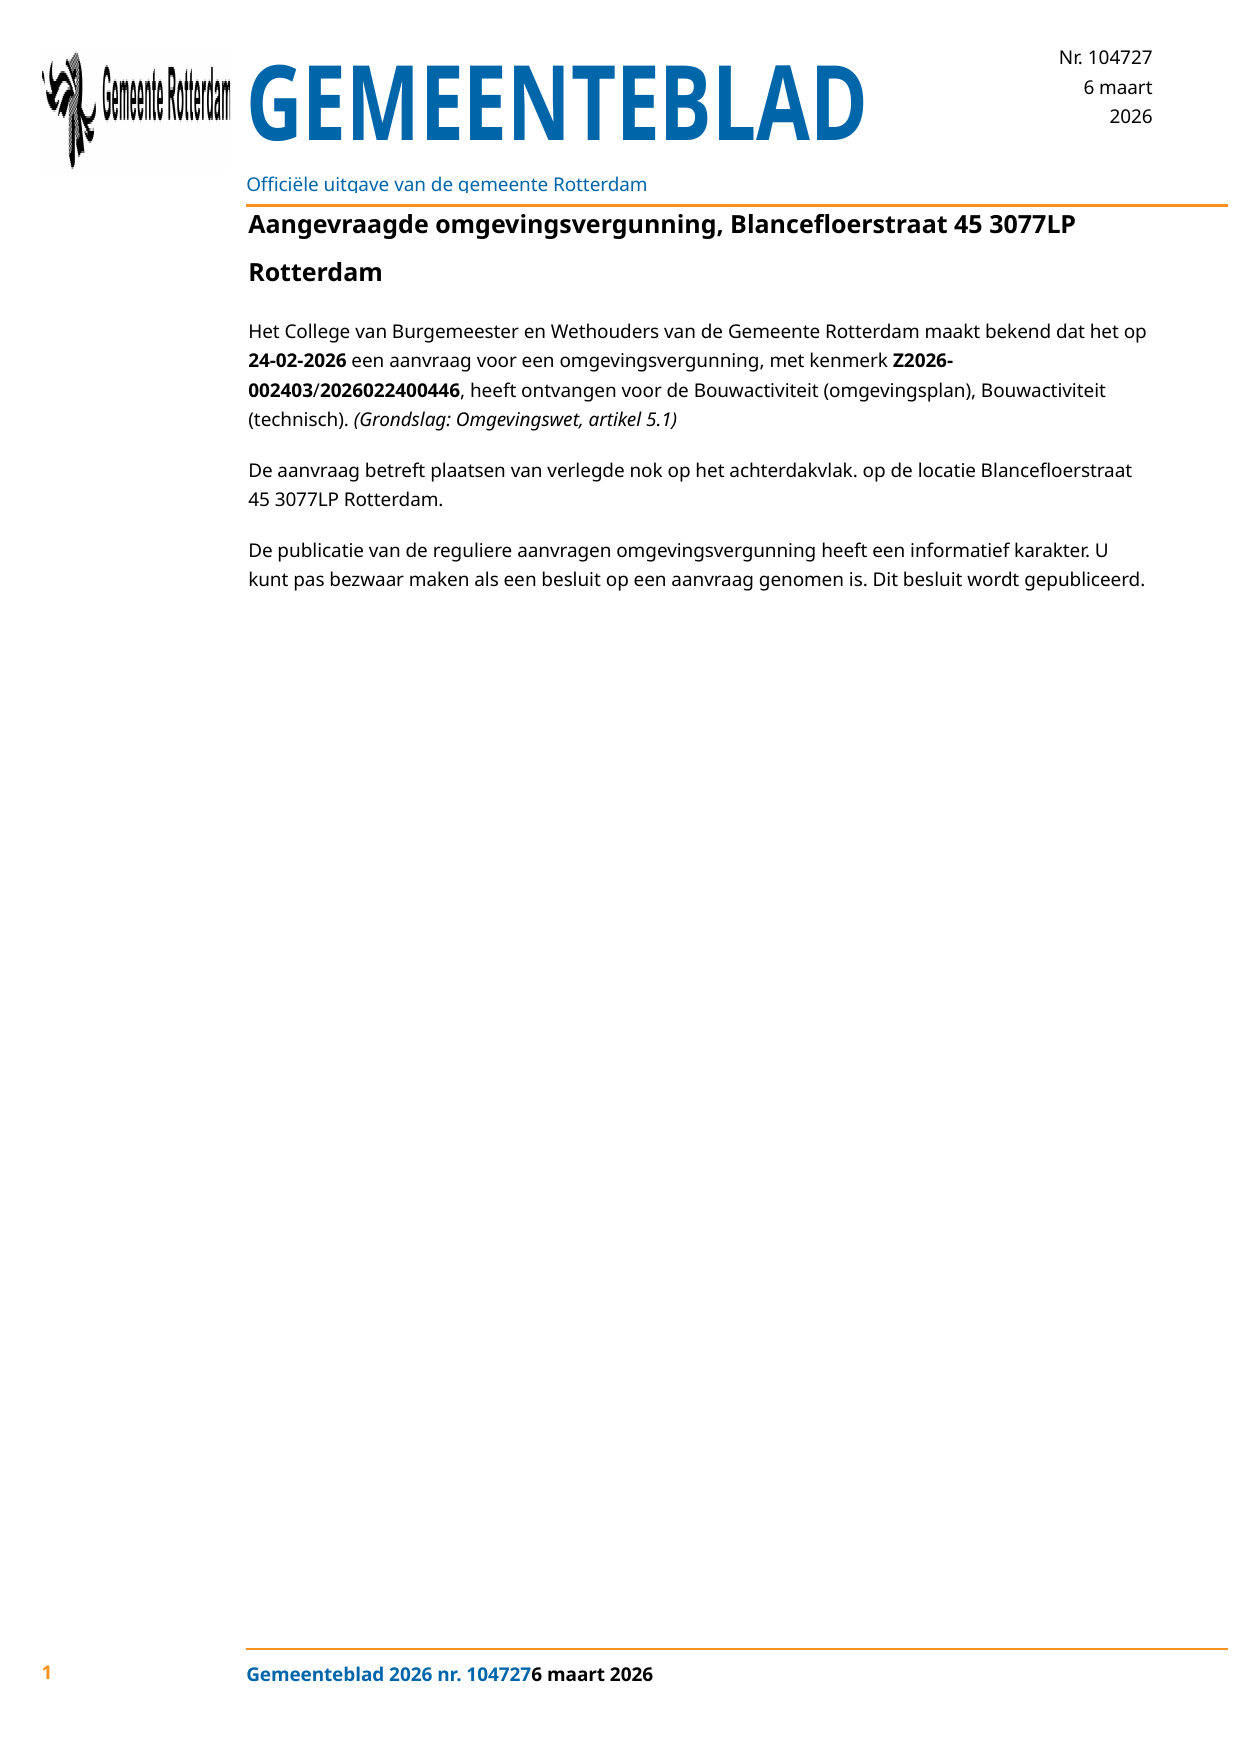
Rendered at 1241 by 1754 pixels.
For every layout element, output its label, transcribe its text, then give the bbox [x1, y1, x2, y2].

text Aangevraagde omgevingsvergunning, Blancefloerstraat 45 3077LP Rotterdam [248, 207, 1152, 288]
picture [41, 47, 231, 172]
text De aanvraag betreft plaatsen van verlegde nok op het achterdakvlak. op de locatie Blancefloerstraat 45 3077LP Rotterdam. [248, 457, 1152, 512]
text Het College van Burgemeester en Wethouders van de Gemeente Rotterdam maakt bekend dat het op 24-02-2026 een aanvraag voor een omgevingsvergunning, met kenmerk Z2026-002403/2026022400446, heeft ontvangen voor de Bouwactiviteit (omgevingsplan), Bouwactiviteit (technisch). (Grondslag: Omgevingswet, artikel 5.1) [248, 318, 1152, 432]
text De publicatie van de reguliere aanvragen omgevingsvergunning heeft een informatief karakter. U kunt pas bezwaar maken als een besluit op een aanvraag genomen is. Dit besluit wordt gepubliceerd. [248, 537, 1152, 592]
